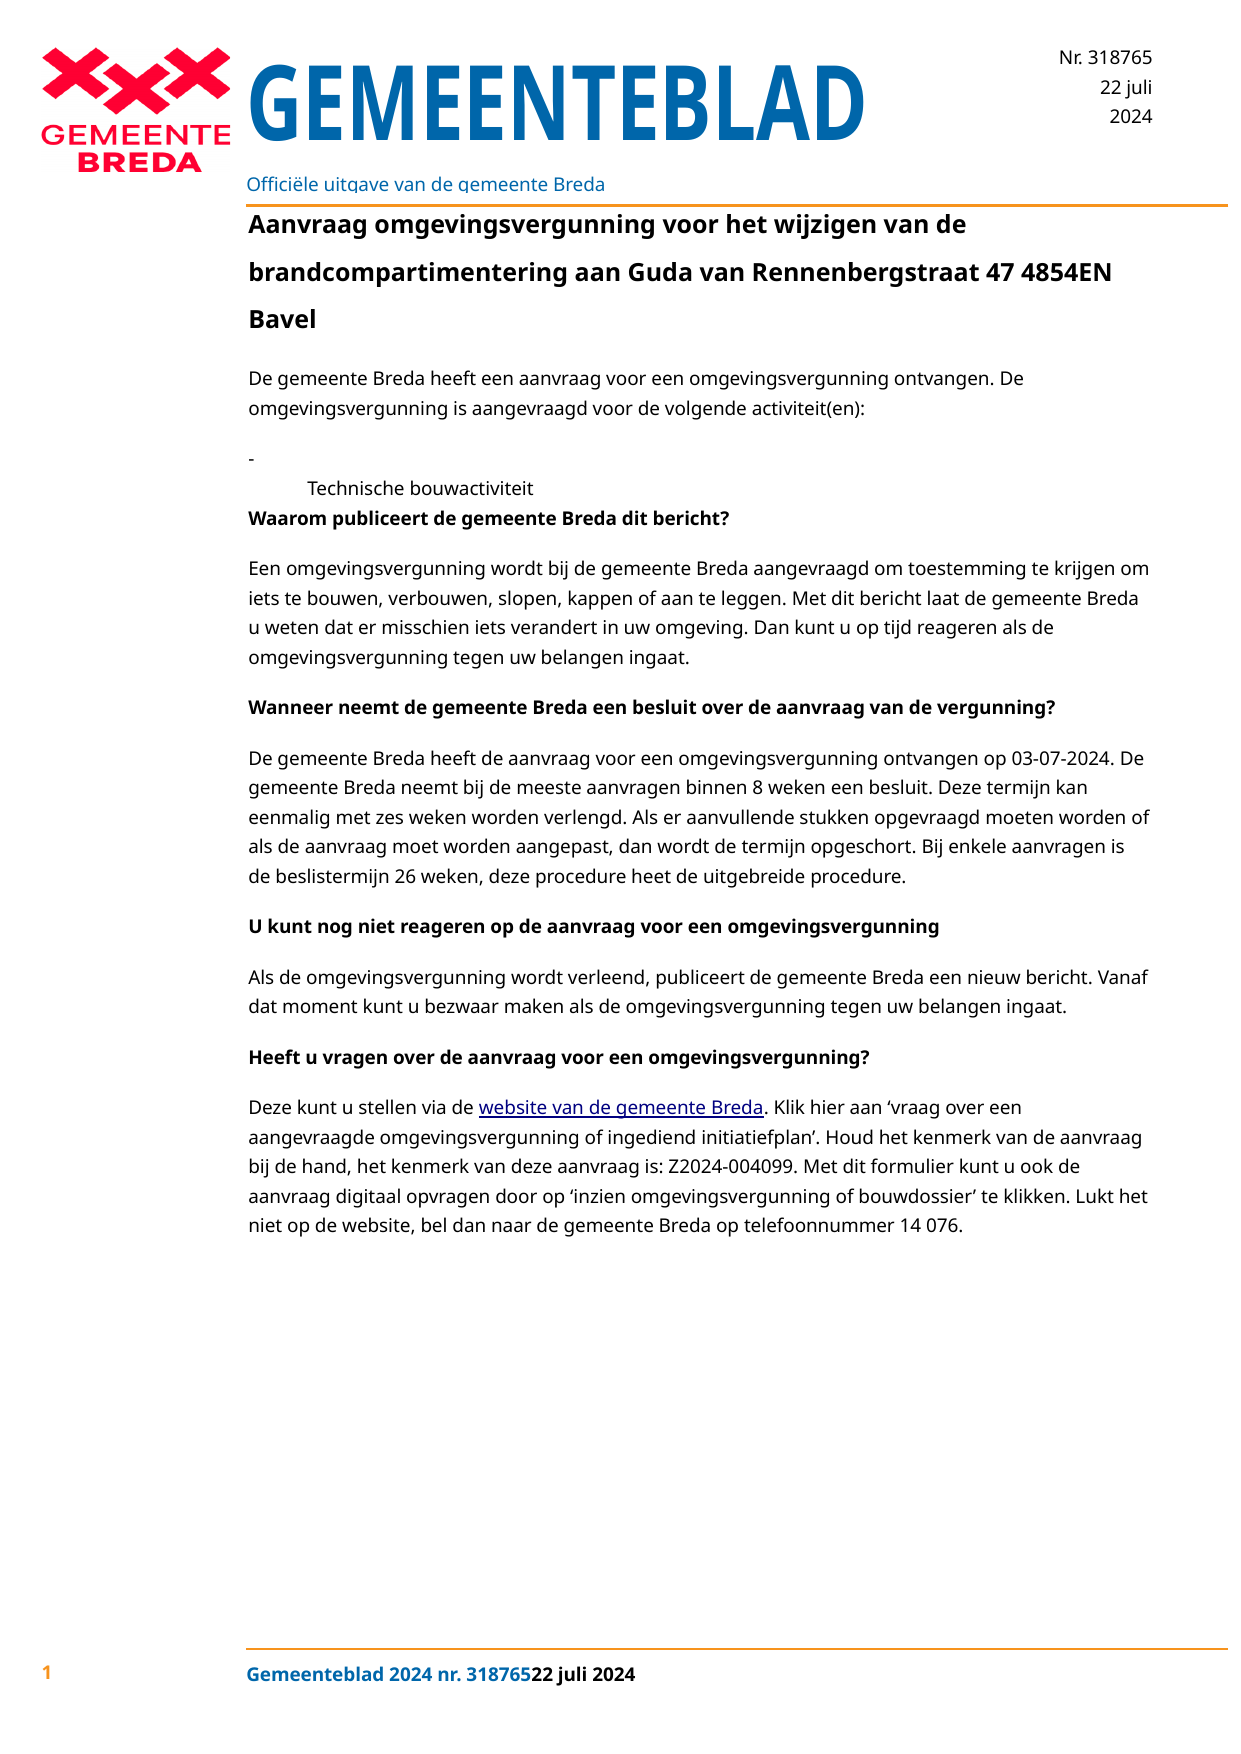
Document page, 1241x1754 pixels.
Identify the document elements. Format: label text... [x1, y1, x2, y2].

text De gemeente Breda heeft de aanvraag voor een omgevingsvergunning ontvangen op 03-07-2024. De gemeente Breda neemt bij de meeste aanvragen binnen 8 weken een besluit. Deze termijn kan eenmalig met zes weken worden verlengd. Als er aanvullende stukken opgevraagd moeten worden of als de aanvraag moet worden aangepast, dan wordt de termijn opgeschort. Bij enkele aanvragen is de beslistermijn 26 weken, deze procedure heet de uitgebreide procedure. [248, 745, 1152, 889]
text De gemeente Breda heeft een aanvraag voor een omgevingsvergunning ontvangen. De omgevingsvergunning is aangevraagd voor de volgende activiteit(en): [248, 366, 1152, 421]
text Deze kunt u stellen via de website van de gemeente Breda. Klik hier aan ‘vraag over een aangevraagde omgevingsvergunning of ingediend initiatiefplan’. Houd het kenmerk van de aanvraag bij de hand, het kenmerk van deze aanvraag is: Z2024-004099. Met dit formulier kunt u ook de aanvraag digitaal opvragen door op ‘inzien omgevingsvergunning of bouwdossier’ te klikken. Lukt het niet op de website, bel dan naar de gemeente Breda op telefoonnummer 14 076. [248, 1094, 1152, 1238]
text U kunt nog niet reageren op de aanvraag voor een omgevingsvergunning [248, 913, 1152, 939]
text Waarom publiceert de gemeente Breda dit bericht? [248, 505, 1152, 530]
text Als de omgevingsvergunning wordt verleend, publiceert de gemeente Breda een nieuw bericht. Vanaf dat moment kunt u bezwaar maken als de omgevingsvergunning tegen uw belangen ingaat. [248, 964, 1152, 1019]
text Wanneer neemt de gemeente Breda een besluit over de aanvraag van de vergunning? [248, 694, 1152, 720]
picture [41, 47, 231, 172]
text Aanvraag omgevingsvergunning voor het wijzigen van de brandcompartimentering aan Guda van Rennenbergstraat 47 4854EN Bavel [248, 207, 1152, 336]
text Heeft u vragen over de aanvraag voor een omgevingsvergunning? [248, 1044, 1152, 1069]
list Technische bouwactiviteit [248, 475, 1152, 501]
text Een omgevingsvergunning wordt bij de gemeente Breda aangevraagd om toestemming te krijgen om iets te bouwen, verbouwen, slopen, kappen of aan te leggen. Met dit bericht laat de gemeente Breda u weten dat er misschien iets verandert in uw omgeving. Dan kunt u op tijd reageren als de omgevingsvergunning tegen uw belangen ingaat. [248, 555, 1152, 669]
